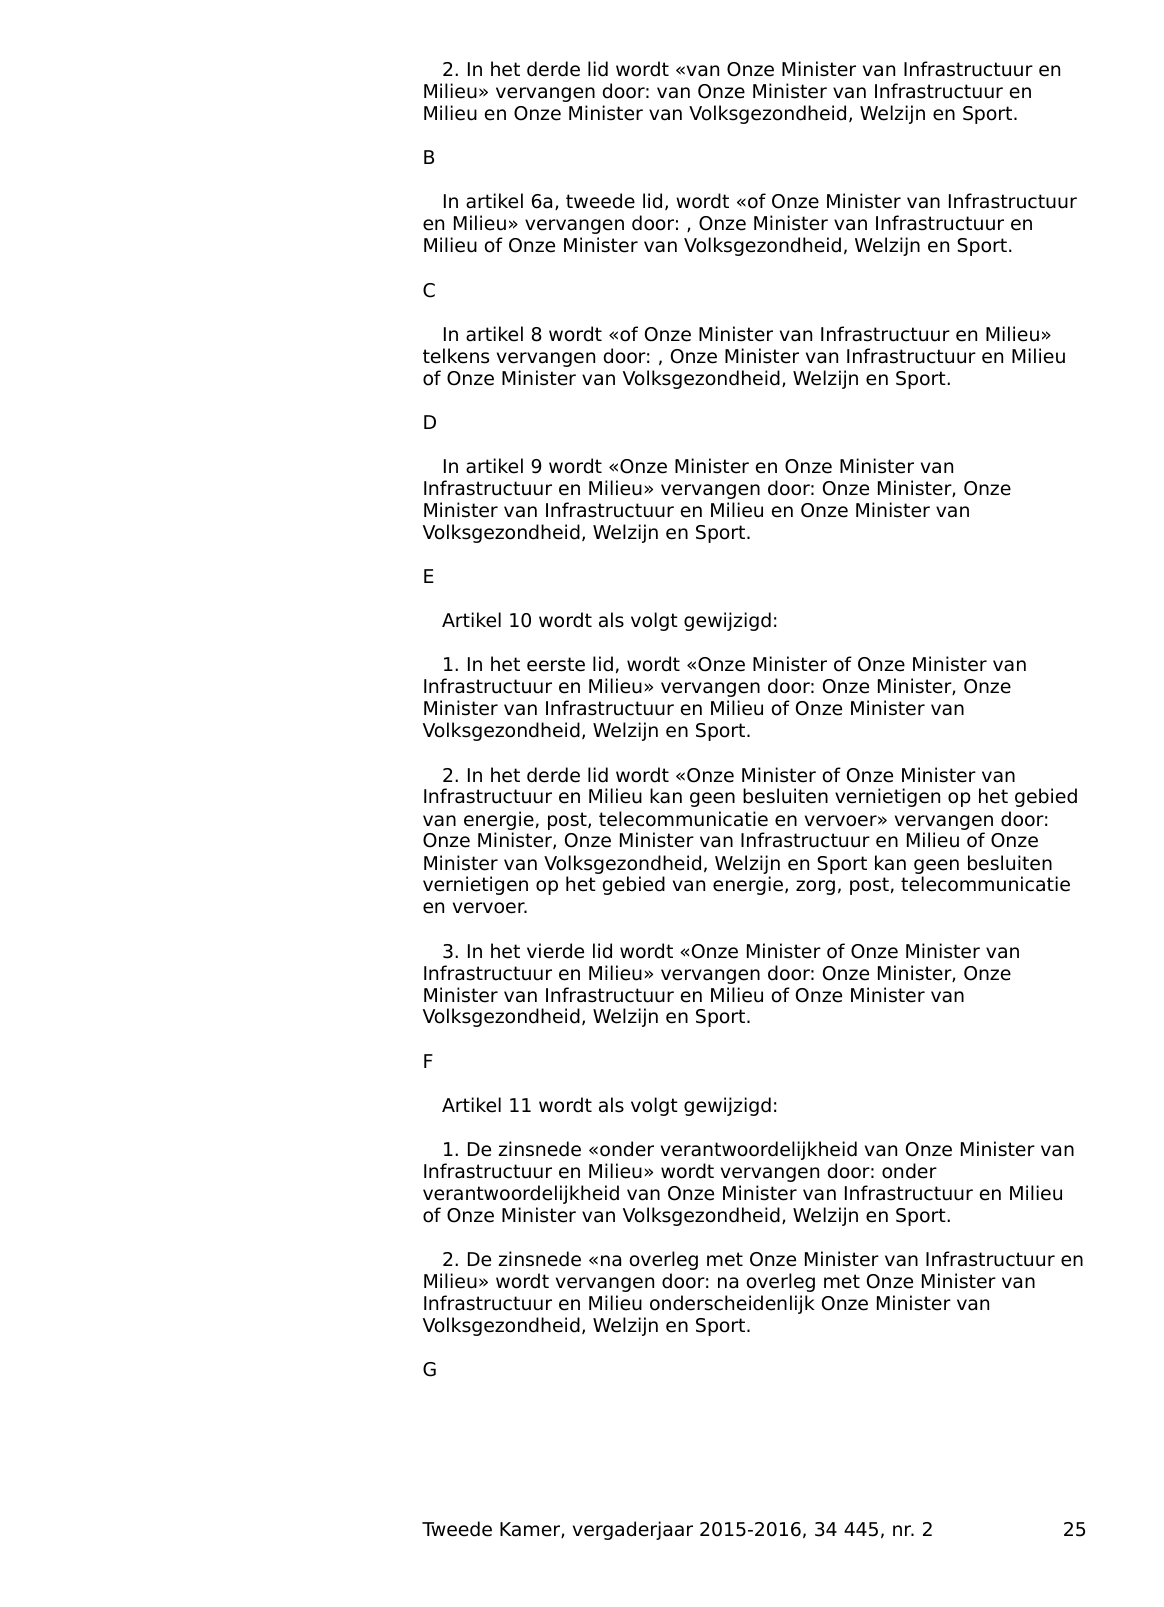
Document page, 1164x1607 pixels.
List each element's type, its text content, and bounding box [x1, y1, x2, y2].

text Artikel 11 wordt als volgt gewijzigd: [422, 1095, 1087, 1117]
text 2. De zinsnede «na overleg met Onze Minister van Infrastructuur en Milieu» wordt vervangen door: na overleg met Onze Minister van Infrastructuur en Milieu onderscheidenlijk Onze Minister van Volksgezondheid, Welzijn en Sport. [422, 1249, 1087, 1337]
text In artikel 6a, tweede lid, wordt «of Onze Minister van Infrastructuur en Milieu» vervangen door: , Onze Minister van Infrastructuur en Milieu of Onze Minister van Volksgezondheid, Welzijn en Sport. [422, 191, 1087, 257]
text B [422, 147, 1087, 169]
text E [422, 566, 1087, 588]
text Artikel 10 wordt als volgt gewijzigd: [422, 610, 1087, 632]
text 1. De zinsnede «onder verantwoordelijkheid van Onze Minister van Infrastructuur en Milieu» wordt vervangen door: onder verantwoordelijkheid van Onze Minister van Infrastructuur en Milieu of Onze Minister van Volksgezondheid, Welzijn en Sport. [422, 1139, 1087, 1227]
text In artikel 8 wordt «of Onze Minister van Infrastructuur en Milieu» telkens vervangen door: , Onze Minister van Infrastructuur en Milieu of Onze Minister van Volksgezondheid, Welzijn en Sport. [422, 324, 1087, 389]
text 1. In het eerste lid, wordt «Onze Minister of Onze Minister van Infrastructuur en Milieu» vervangen door: Onze Minister, Onze Minister van Infrastructuur en Milieu of Onze Minister van Volksgezondheid, Welzijn en Sport. [422, 654, 1087, 742]
text C [422, 279, 1087, 301]
text F [422, 1051, 1087, 1073]
text In artikel 9 wordt «Onze Minister en Onze Minister van Infrastructuur en Milieu» vervangen door: Onze Minister, Onze Minister van Infrastructuur en Milieu en Onze Minister van Volksgezondheid, Welzijn en Sport. [422, 456, 1087, 544]
text 2. In het derde lid wordt «Onze Minister of Onze Minister van Infrastructuur en Milieu kan geen besluiten vernietigen op het gebied van energie, post, telecommunicatie en vervoer» vervangen door: Onze Minister, Onze Minister van Infrastructuur en Milieu of Onze Minister van Volksgezondheid, Welzijn en Sport kan geen besluiten vernietigen op het gebied van energie, zorg, post, telecommunicatie en vervoer. [422, 764, 1087, 918]
text G [422, 1359, 1087, 1381]
text 2. In het derde lid wordt «van Onze Minister van Infrastructuur en Milieu» vervangen door: van Onze Minister van Infrastructuur en Milieu en Onze Minister van Volksgezondheid, Welzijn en Sport. [422, 59, 1087, 125]
text D [422, 412, 1087, 434]
text 3. In het vierde lid wordt «Onze Minister of Onze Minister van Infrastructuur en Milieu» vervangen door: Onze Minister, Onze Minister van Infrastructuur en Milieu of Onze Minister van Volksgezondheid, Welzijn en Sport. [422, 941, 1087, 1028]
